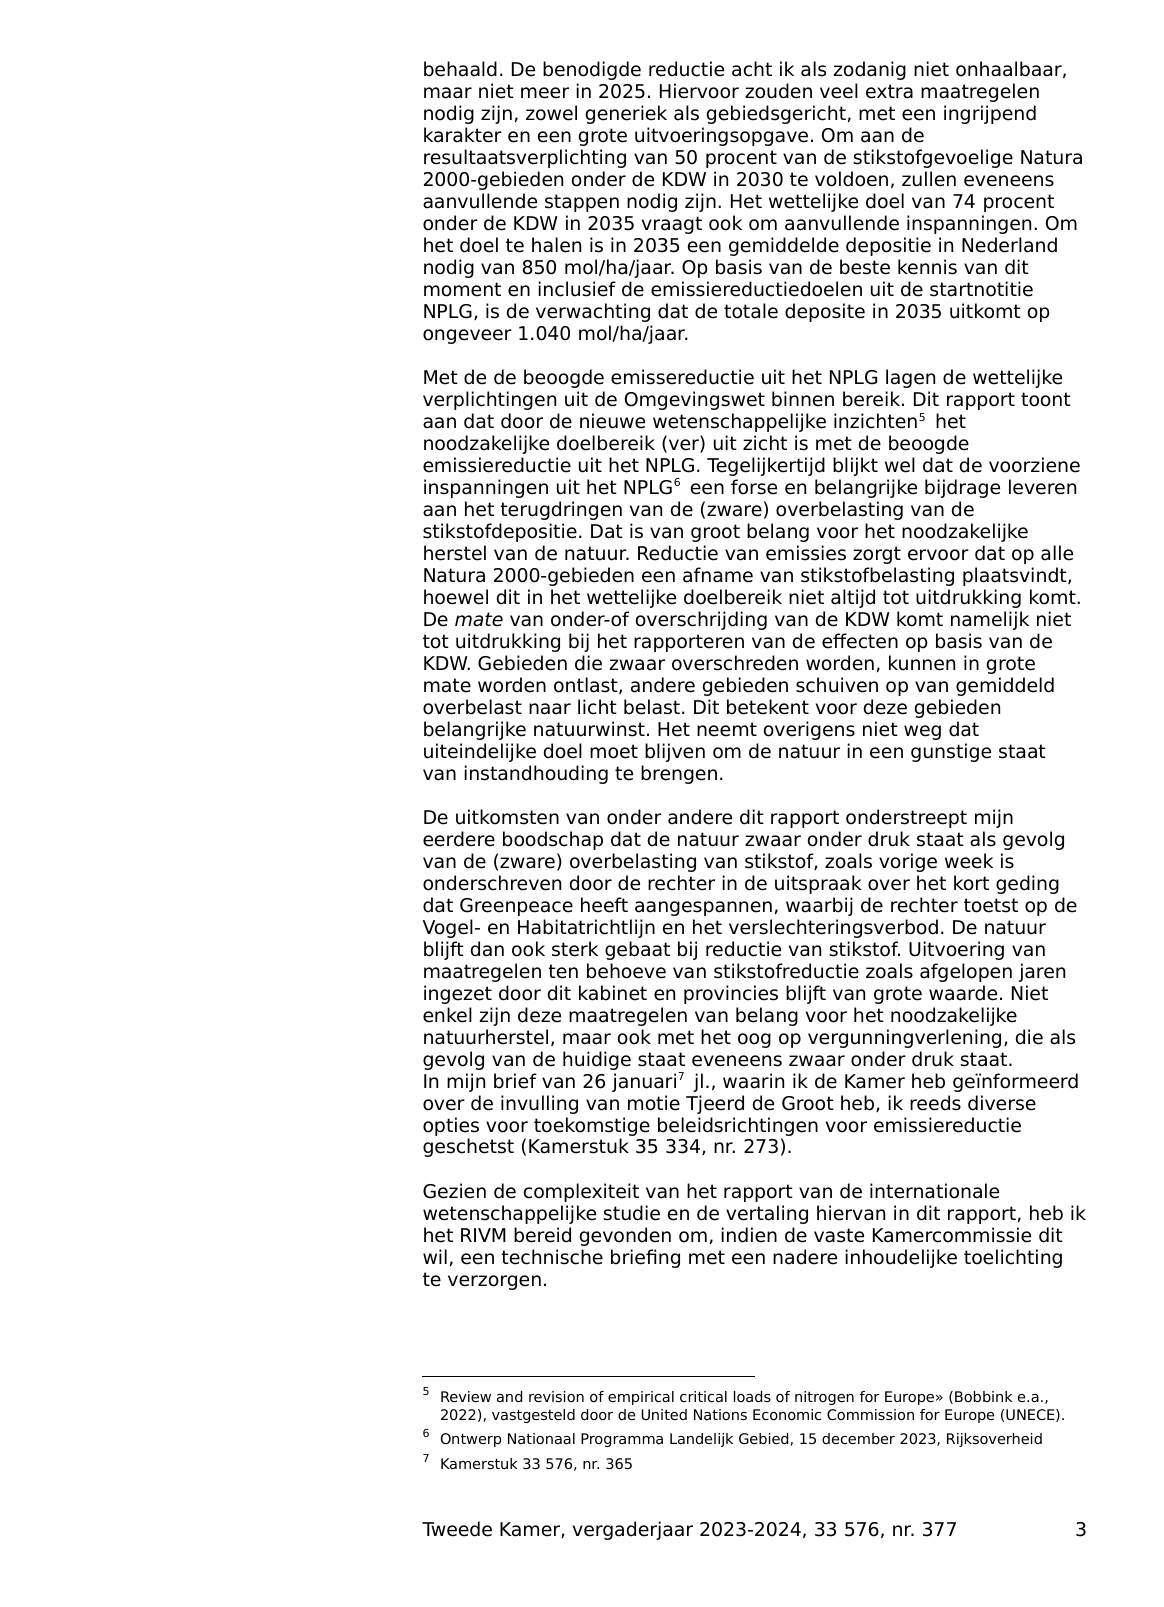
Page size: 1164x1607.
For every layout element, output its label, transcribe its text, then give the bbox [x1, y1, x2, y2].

text In mijn brief van 26 januari jl., waarin ik de Kamer heb geïnformeerd over de invulling van motie Tjeerd de Groot heb, ik reeds diverse opties voor toekomstige beleidsrichtingen voor emissiereductie geschetst (Kamerstuk 35 334, nr. 273). [422, 1071, 1087, 1158]
text Met de de beoogde emissereductie uit het NPLG lagen de wettelijke verplichtingen uit de Omgevingswet binnen bereik. Dit rapport toont aan dat door de nieuwe wetenschappelijke inzichten het noodzakelijke doelbereik (ver) uit zicht is met de beoogde emissiereductie uit het NPLG. Tegelijkertijd blijkt wel dat de voorziene inspanningen uit het NPLG een forse en belangrijke bijdrage leveren aan het terugdringen van de (zware) overbelasting van de stikstofdepositie. Dat is van groot belang voor het noodzakelijke herstel van de natuur. Reductie van emissies zorgt ervoor dat op alle Natura 2000-gebieden een afname van stikstofbelasting plaatsvindt, hoewel dit in het wettelijke doelbereik niet altijd tot uitdrukking komt. [422, 367, 1087, 609]
text Ontwerp Nationaal Programma Landelijk Gebied, 15 december 2023, Rijksoverheid [422, 1427, 1087, 1449]
text Kamerstuk 33 576, nr. 365 [422, 1452, 1087, 1474]
text De uitkomsten van onder andere dit rapport onderstreept mijn eerdere boodschap dat de natuur zwaar onder druk staat als gevolg van de (zware) overbelasting van stikstof, zoals vorige week is onderschreven door de rechter in de uitspraak over het kort geding dat Greenpeace heeft aangespannen, waarbij de rechter toetst op de Vogel- en Habitatrichtlijn en het verslechteringsverbod. De natuur blijft dan ook sterk gebaat bij reductie van stikstof. Uitvoering van maatregelen ten behoeve van stikstofreductie zoals afgelopen jaren ingezet door dit kabinet en provincies blijft van grote waarde. Niet enkel zijn deze maatregelen van belang voor het noodzakelijke natuurherstel, maar ook met het oog op vergunningverlening, die als gevolg van de huidige staat eveneens zwaar onder druk staat. [422, 807, 1087, 1071]
text De mate van onder-of overschrijding van de KDW komt namelijk niet tot uitdrukking bij het rapporteren van de effecten op basis van de KDW. Gebieden die zwaar overschreden worden, kunnen in grote mate worden ontlast, andere gebieden schuiven op van gemiddeld overbelast naar licht belast. Dit betekent voor deze gebieden belangrijke natuurwinst. Het neemt overigens niet weg dat uiteindelijke doel moet blijven om de natuur in een gunstige staat van instandhouding te brengen. [422, 609, 1087, 784]
text behaald. De benodigde reductie acht ik als zodanig niet onhaalbaar, maar niet meer in 2025. Hiervoor zouden veel extra maatregelen nodig zijn, zowel generiek als gebiedsgericht, met een ingrijpend karakter en een grote uitvoeringsopgave. Om aan de resultaatsverplichting van 50 procent van de stikstofgevoelige Natura 2000-gebieden onder de KDW in 2030 te voldoen, zullen eveneens aanvullende stappen nodig zijn. Het wettelijke doel van 74 procent onder de KDW in 2035 vraagt ook om aanvullende inspanningen. Om het doel te halen is in 2035 een gemiddelde depositie in Nederland nodig van 850 mol/ha/jaar. Op basis van de beste kennis van dit moment en inclusief de emissiereductiedoelen uit de startnotitie NPLG, is de verwachting dat de totale deposite in 2035 uitkomt op ongeveer 1.040 mol/ha/jaar. [422, 59, 1087, 345]
text Review and revision of empirical critical loads of nitrogen for Europe» (Bobbink e.a., 2022), vastgesteld door de United Nations Economic Commission for Europe (UNECE). [422, 1385, 1087, 1424]
text Gezien de complexiteit van het rapport van de internationale wetenschappelijke studie en de vertaling hiervan in dit rapport, heb ik het RIVM bereid gevonden om, indien de vaste Kamercommissie dit wil, een technische briefing met een nadere inhoudelijke toelichting te verzorgen. [422, 1181, 1087, 1291]
